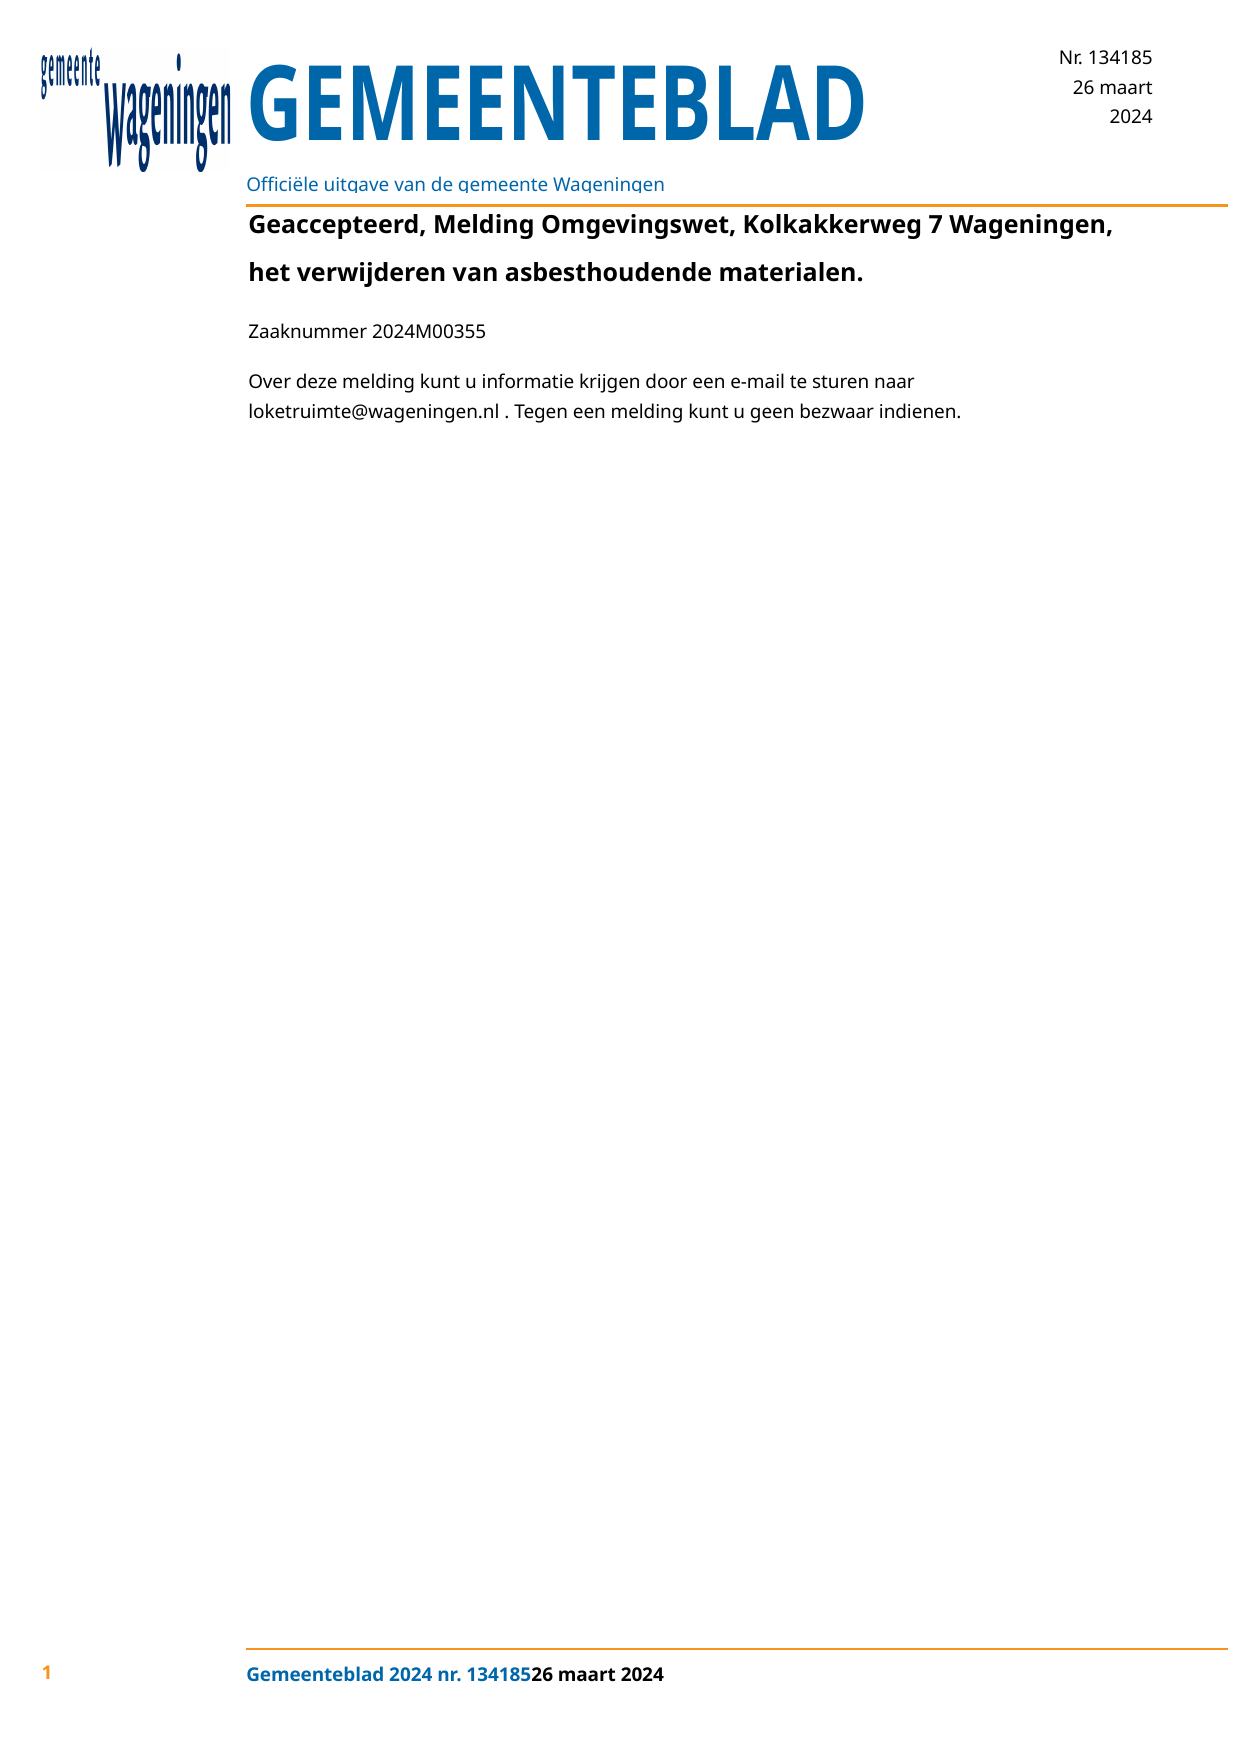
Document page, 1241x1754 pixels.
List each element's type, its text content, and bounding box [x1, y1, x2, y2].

picture [41, 47, 231, 172]
text Zaaknummer 2024M00355 [248, 318, 1152, 344]
text Geaccepteerd, Melding Omgevingswet, Kolkakkerweg 7 Wageningen, het verwijderen van asbesthoudende materialen. [248, 207, 1152, 288]
text Over deze melding kunt u informatie krijgen door een e-mail te sturen naar loketruimte@wageningen.nl . Tegen een melding kunt u geen bezwaar indienen. [248, 368, 1152, 424]
